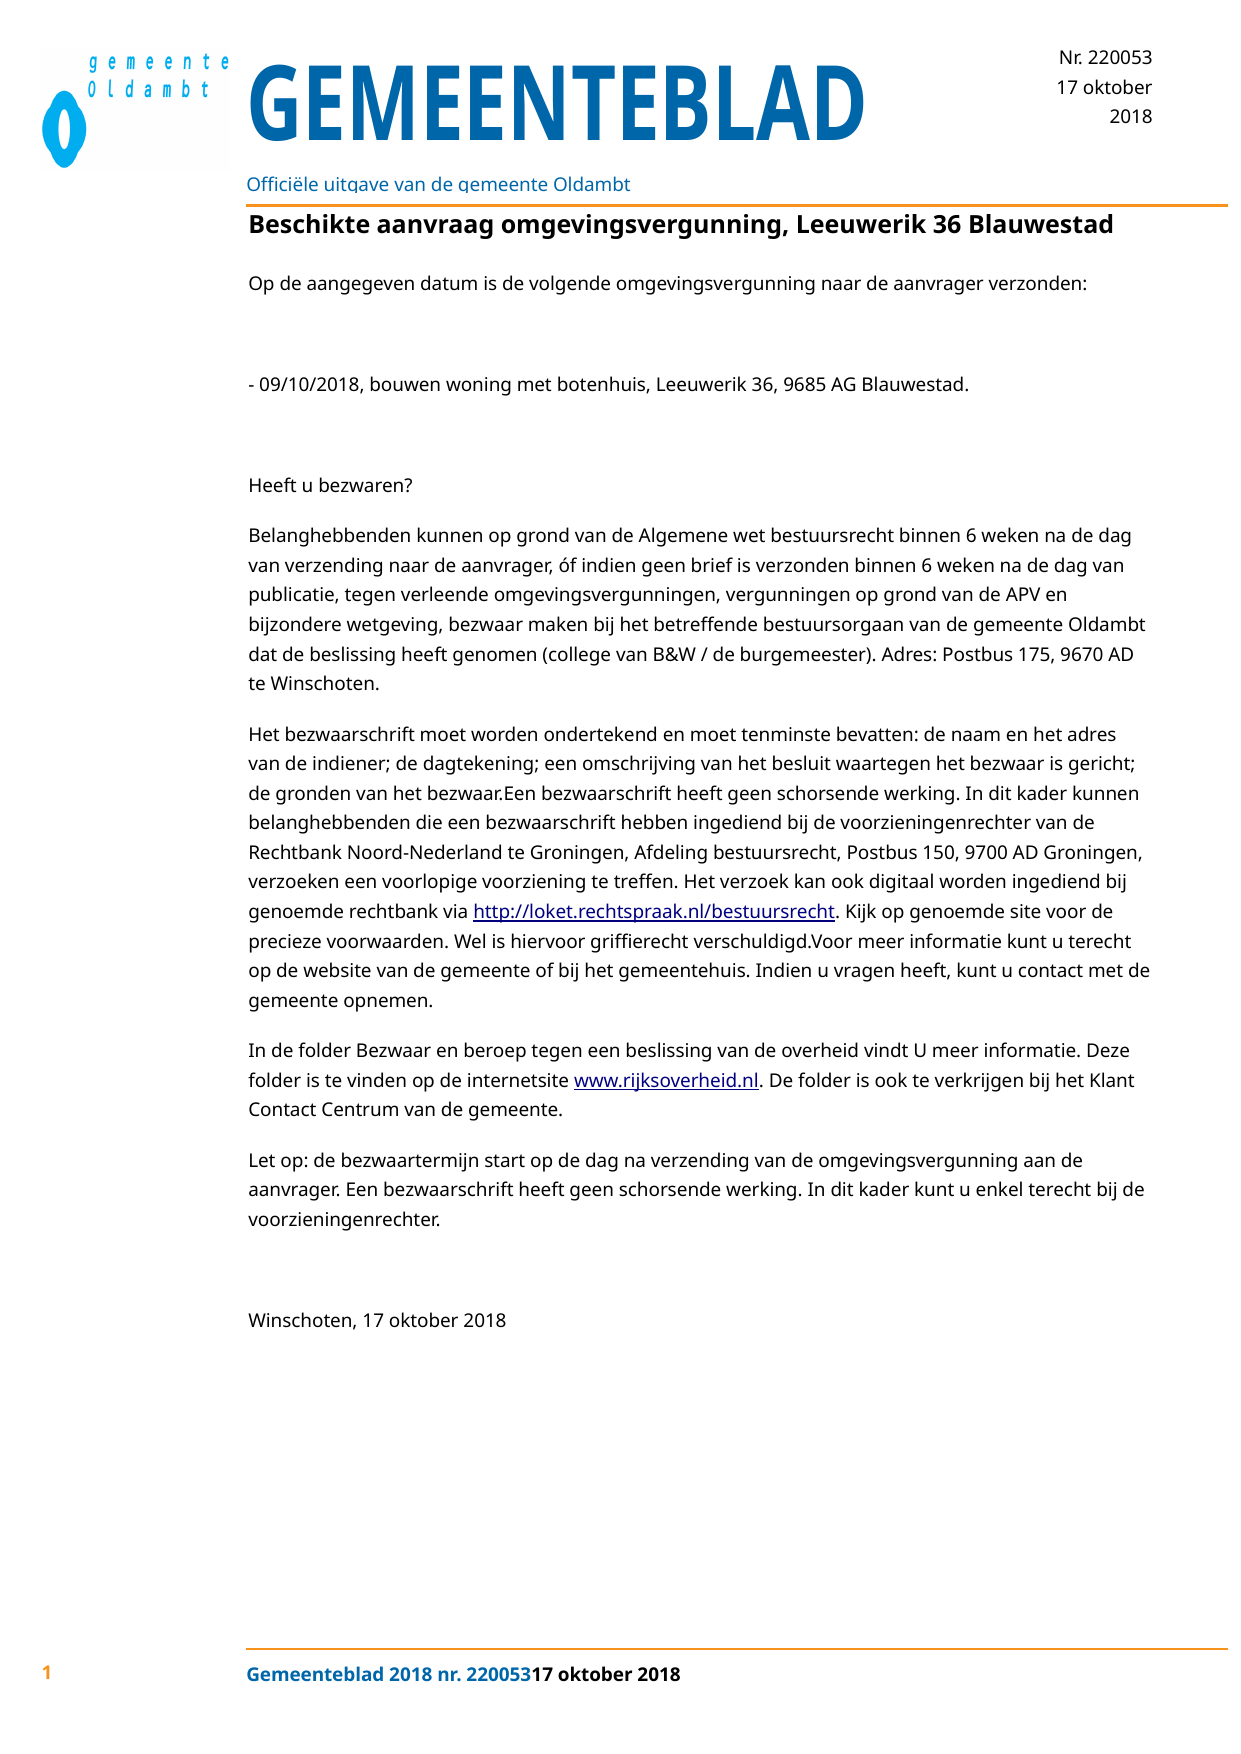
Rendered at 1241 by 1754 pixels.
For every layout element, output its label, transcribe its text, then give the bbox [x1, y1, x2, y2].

text Belanghebbenden kunnen op grond van de Algemene wet bestuursrecht binnen 6 weken na de dag van verzending naar de aanvrager, óf indien geen brief is verzonden binnen 6 weken na de dag van publicatie, tegen verleende omgevingsvergunningen, vergunningen op grond van de APV en bijzondere wetgeving, bezwaar maken bij het betreffende bestuursorgaan van de gemeente Oldambt dat de beslissing heeft genomen (college van B&W / de burgemeester). Adres: Postbus 175, 9670 AD te Winschoten. [248, 522, 1152, 696]
text In de folder Bezwaar en beroep tegen een beslissing van de overheid vindt U meer informatie. Deze folder is te vinden op de internetsite www.rijksoverheid.nl. De folder is ook te verkrijgen bij het Klant Contact Centrum van de gemeente. [248, 1037, 1152, 1122]
text - 09/10/2018, bouwen woning met botenhuis, Leeuwerik 36, 9685 AG Blauwestad. [248, 371, 1152, 397]
text Het bezwaarschrift moet worden ondertekend en moet tenminste bevatten: de naam en het adres van de indiener; de dagtekening; een omschrijving van het besluit waartegen het bezwaar is gericht; de gronden van het bezwaar.Een bezwaarschrift heeft geen schorsende werking. In dit kader kunnen belanghebbenden die een bezwaarschrift hebben ingediend bij de voorzieningenrechter van de Rechtbank Noord-Nederland te Groningen, Afdeling bestuursrecht, Postbus 150, 9700 AD Groningen, verzoeken een voorlopige voorziening te treffen. Het verzoek kan ook digitaal worden ingediend bij genoemde rechtbank via http://loket.rechtspraak.nl/bestuursrecht. Kijk op genoemde site voor de precieze voorwaarden. Wel is hiervoor griffierecht verschuldigd.Voor meer informatie kunt u terecht op de website van de gemeente of bij het gemeentehuis. Indien u vragen heeft, kunt u contact met de gemeente opnemen. [248, 721, 1152, 1013]
picture [41, 47, 231, 172]
text Heeft u bezwaren? [248, 472, 1152, 498]
text Let op: de bezwaartermijn start op de dag na verzending van de omgevingsvergunning aan de aanvrager. Een bezwaarschrift heeft geen schorsende werking. In dit kader kunt u enkel terecht bij de voorzieningenrechter. [248, 1147, 1152, 1232]
text Beschikte aanvraag omgevingsvergunning, Leeuwerik 36 Blauwestad [248, 207, 1152, 241]
text Winschoten, 17 oktober 2018 [248, 1307, 1152, 1333]
text Op de aangegeven datum is de volgende omgevingsvergunning naar de aanvrager verzonden: [248, 270, 1152, 296]
